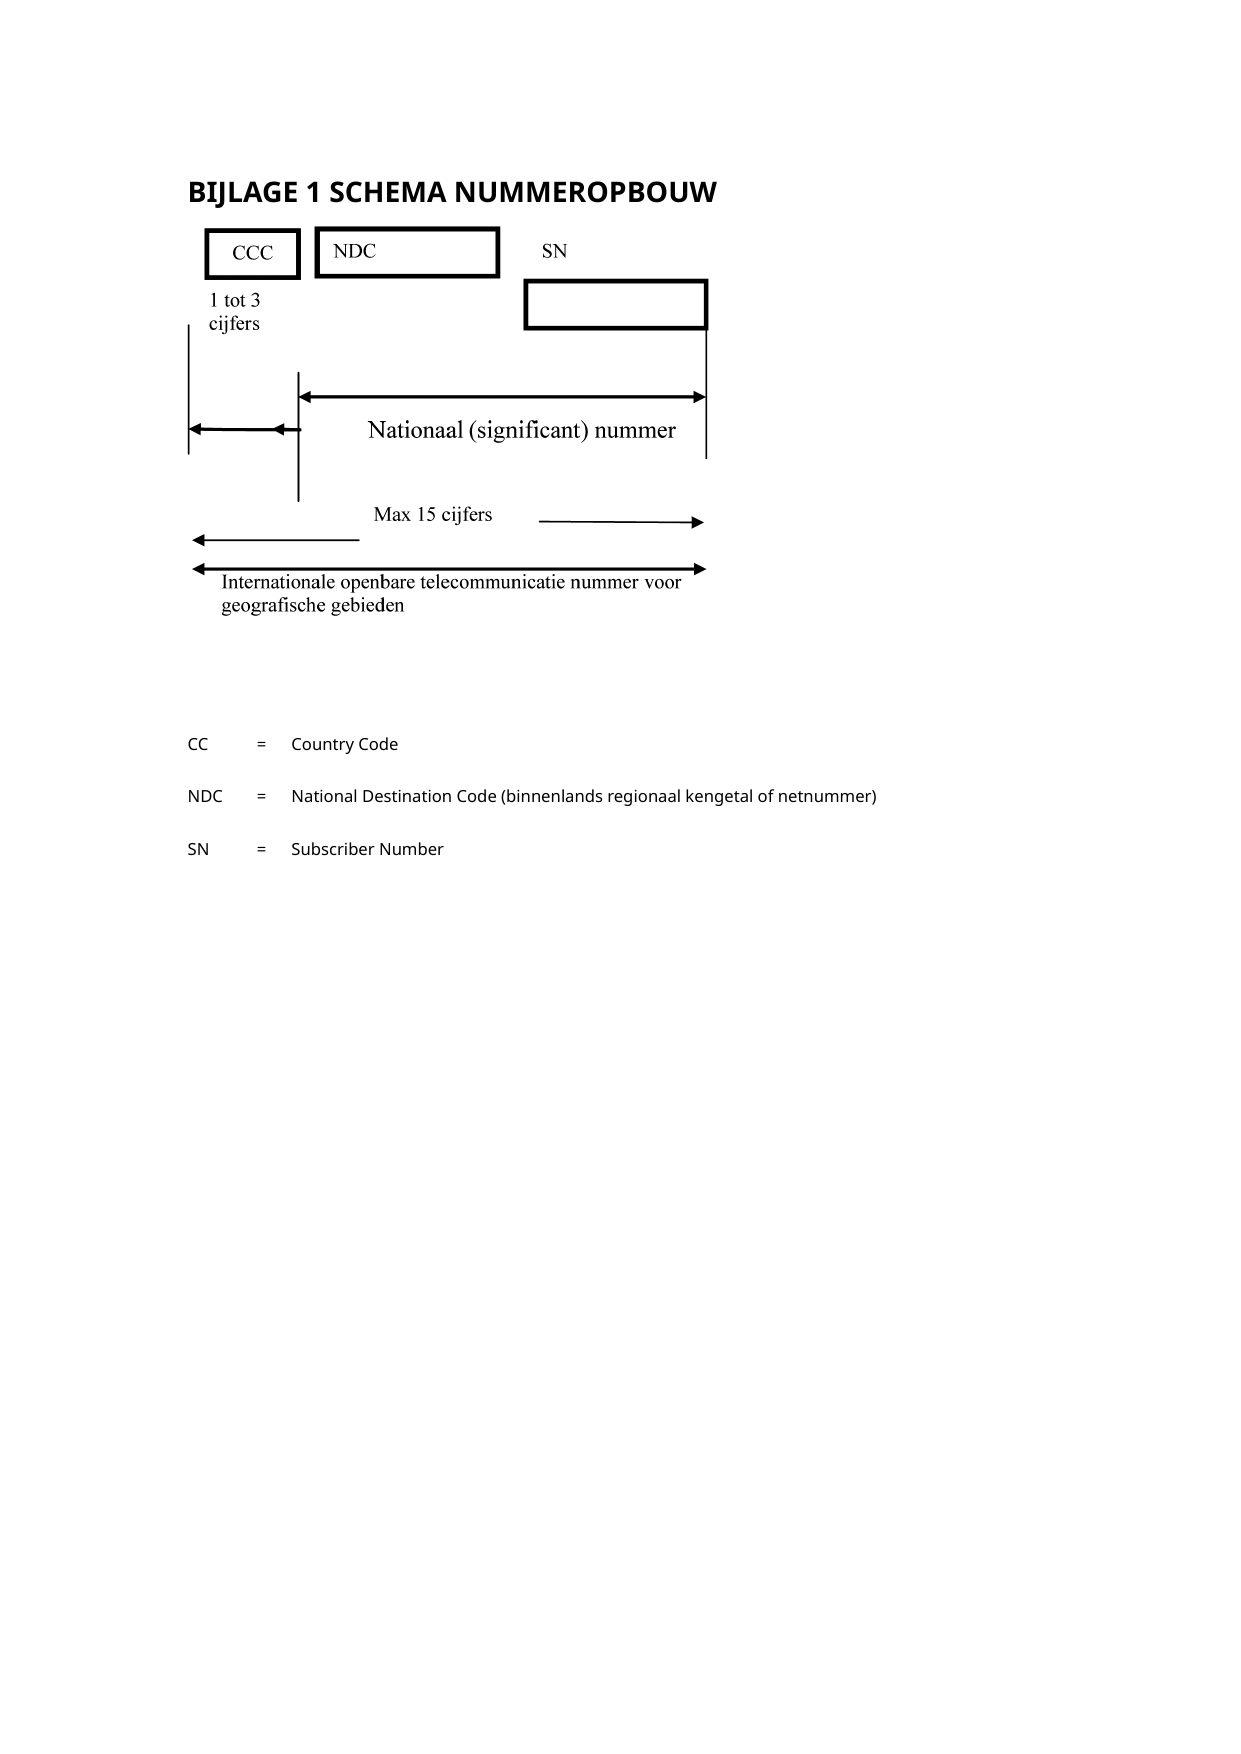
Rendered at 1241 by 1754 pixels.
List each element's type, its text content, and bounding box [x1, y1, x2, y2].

table_cell = [257, 785, 291, 838]
table_header = [257, 732, 291, 785]
table_cell Subscriber Number [291, 838, 1053, 890]
subtitle BIJLAGE 1 SCHEMA NUMMEROPBOUW [187, 172, 1053, 211]
picture [187, 226, 709, 616]
table_cell SN [188, 838, 257, 890]
table_cell = [257, 838, 291, 890]
table_header CC [188, 732, 257, 785]
table_cell NDC [188, 785, 257, 838]
table_header Country Code [291, 732, 1053, 785]
table_cell National Destination Code (binnenlands regionaal kengetal of netnummer) [291, 785, 1053, 838]
